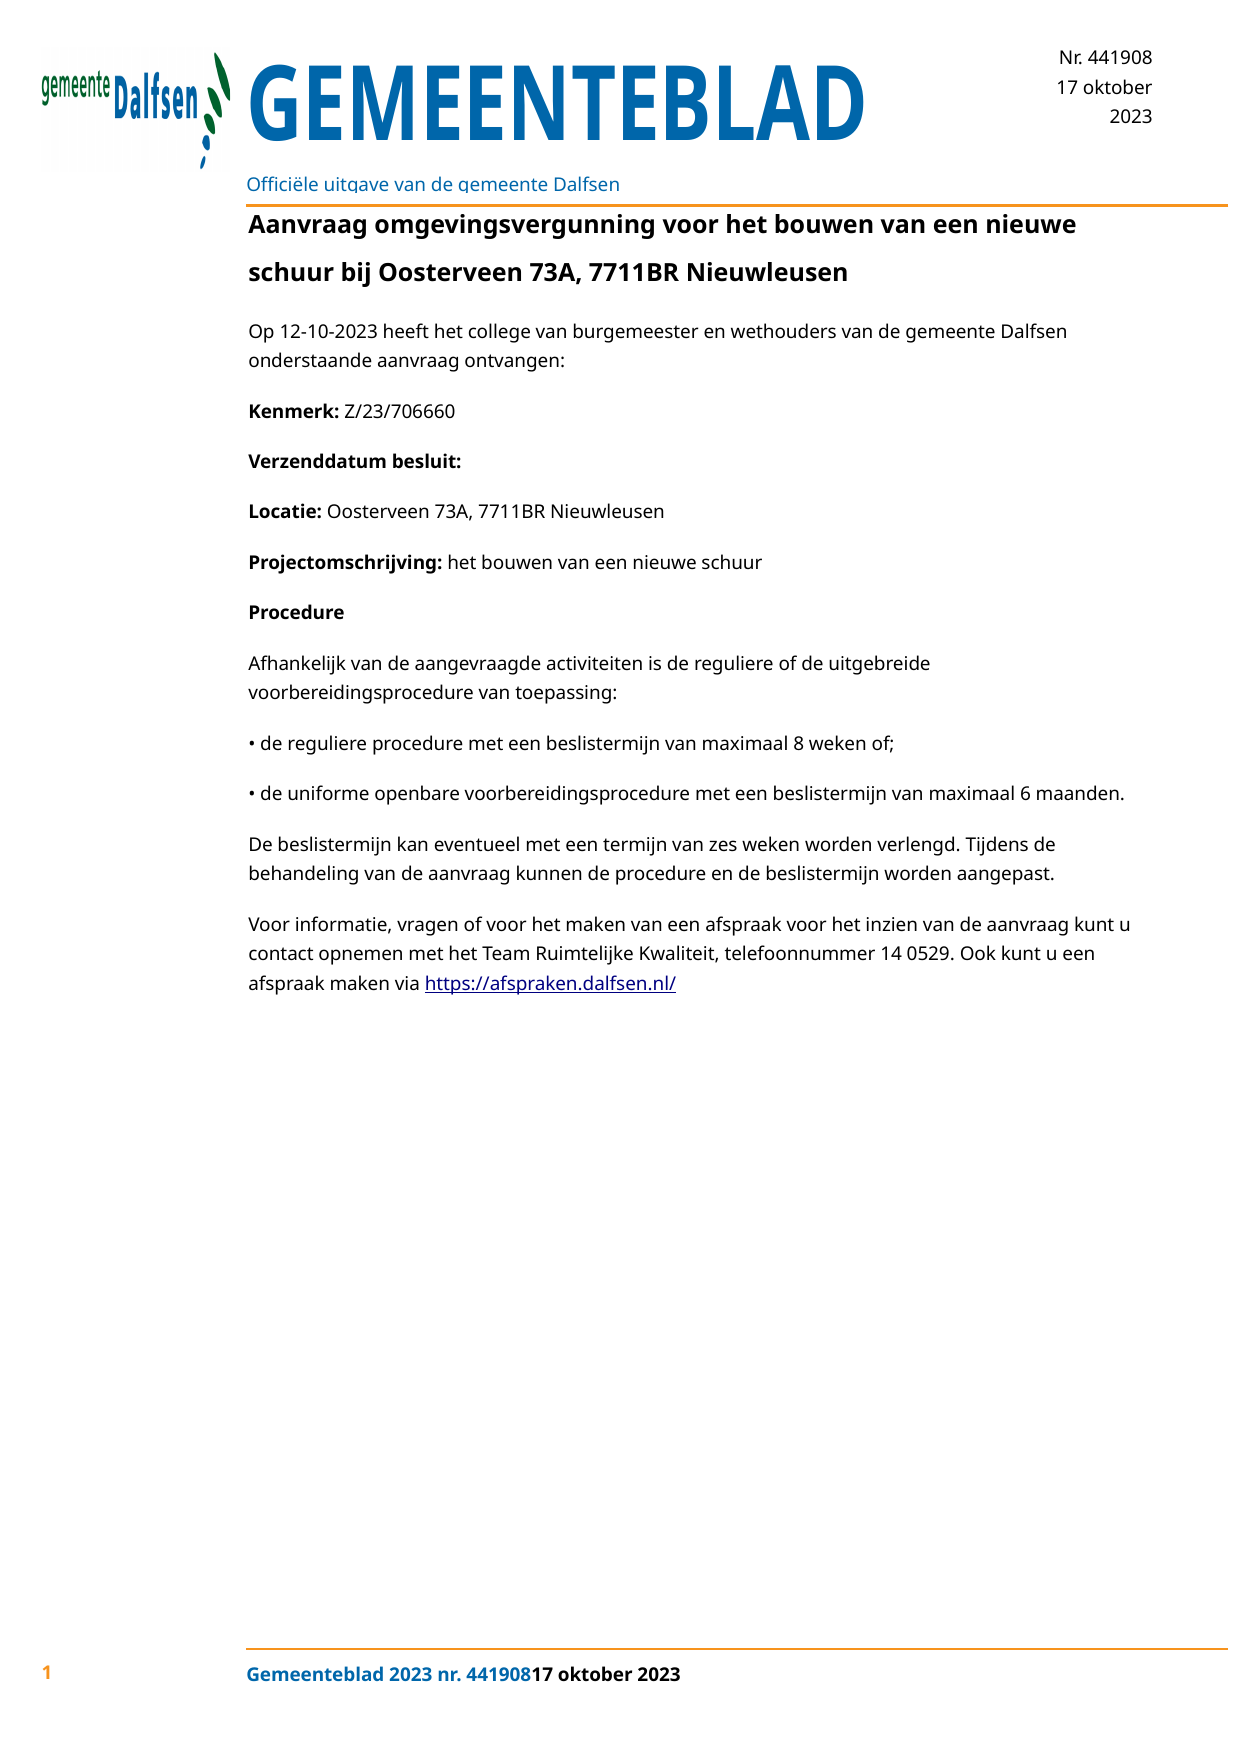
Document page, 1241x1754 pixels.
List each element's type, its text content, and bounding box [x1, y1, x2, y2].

text Procedure [248, 599, 1152, 625]
text Verzenddatum besluit: [248, 448, 1152, 474]
text • de uniforme openbare voorbereidingsprocedure met een beslistermijn van maximaal 6 maanden. [248, 780, 1152, 806]
text Aanvraag omgevingsvergunning voor het bouwen van een nieuwe schuur bij Oosterveen 73A, 7711BR Nieuwleusen [248, 207, 1152, 288]
text Op 12-10-2023 heeft het college van burgemeester en wethouders van de gemeente Dalfsen onderstaande aanvraag ontvangen: [248, 318, 1152, 373]
text Voor informatie, vragen of voor het maken van een afspraak voor het inzien van de aanvraag kunt u contact opnemen met het Team Ruimtelijke Kwaliteit, telefoonnummer 14 0529. Ook kunt u een afspraak maken via https://afspraken.dalfsen.nl/ [248, 911, 1152, 996]
text Afhankelijk van de aangevraagde activiteiten is de reguliere of de uitgebreide voorbereidingsprocedure van toepassing: [248, 650, 1152, 705]
text • de reguliere procedure met een beslistermijn van maximaal 8 weken of; [248, 730, 1152, 756]
text Kenmerk: Z/23/706660 [248, 398, 1152, 424]
text Projectomschrijving: het bouwen van een nieuwe schuur [248, 549, 1152, 575]
text Locatie: Oosterveen 73A, 7711BR Nieuwleusen [248, 499, 1152, 524]
picture [41, 47, 231, 172]
text De beslistermijn kan eventueel met een termijn van zes weken worden verlengd. Tijdens de behandeling van de aanvraag kunnen de procedure en de beslistermijn worden aangepast. [248, 831, 1152, 886]
